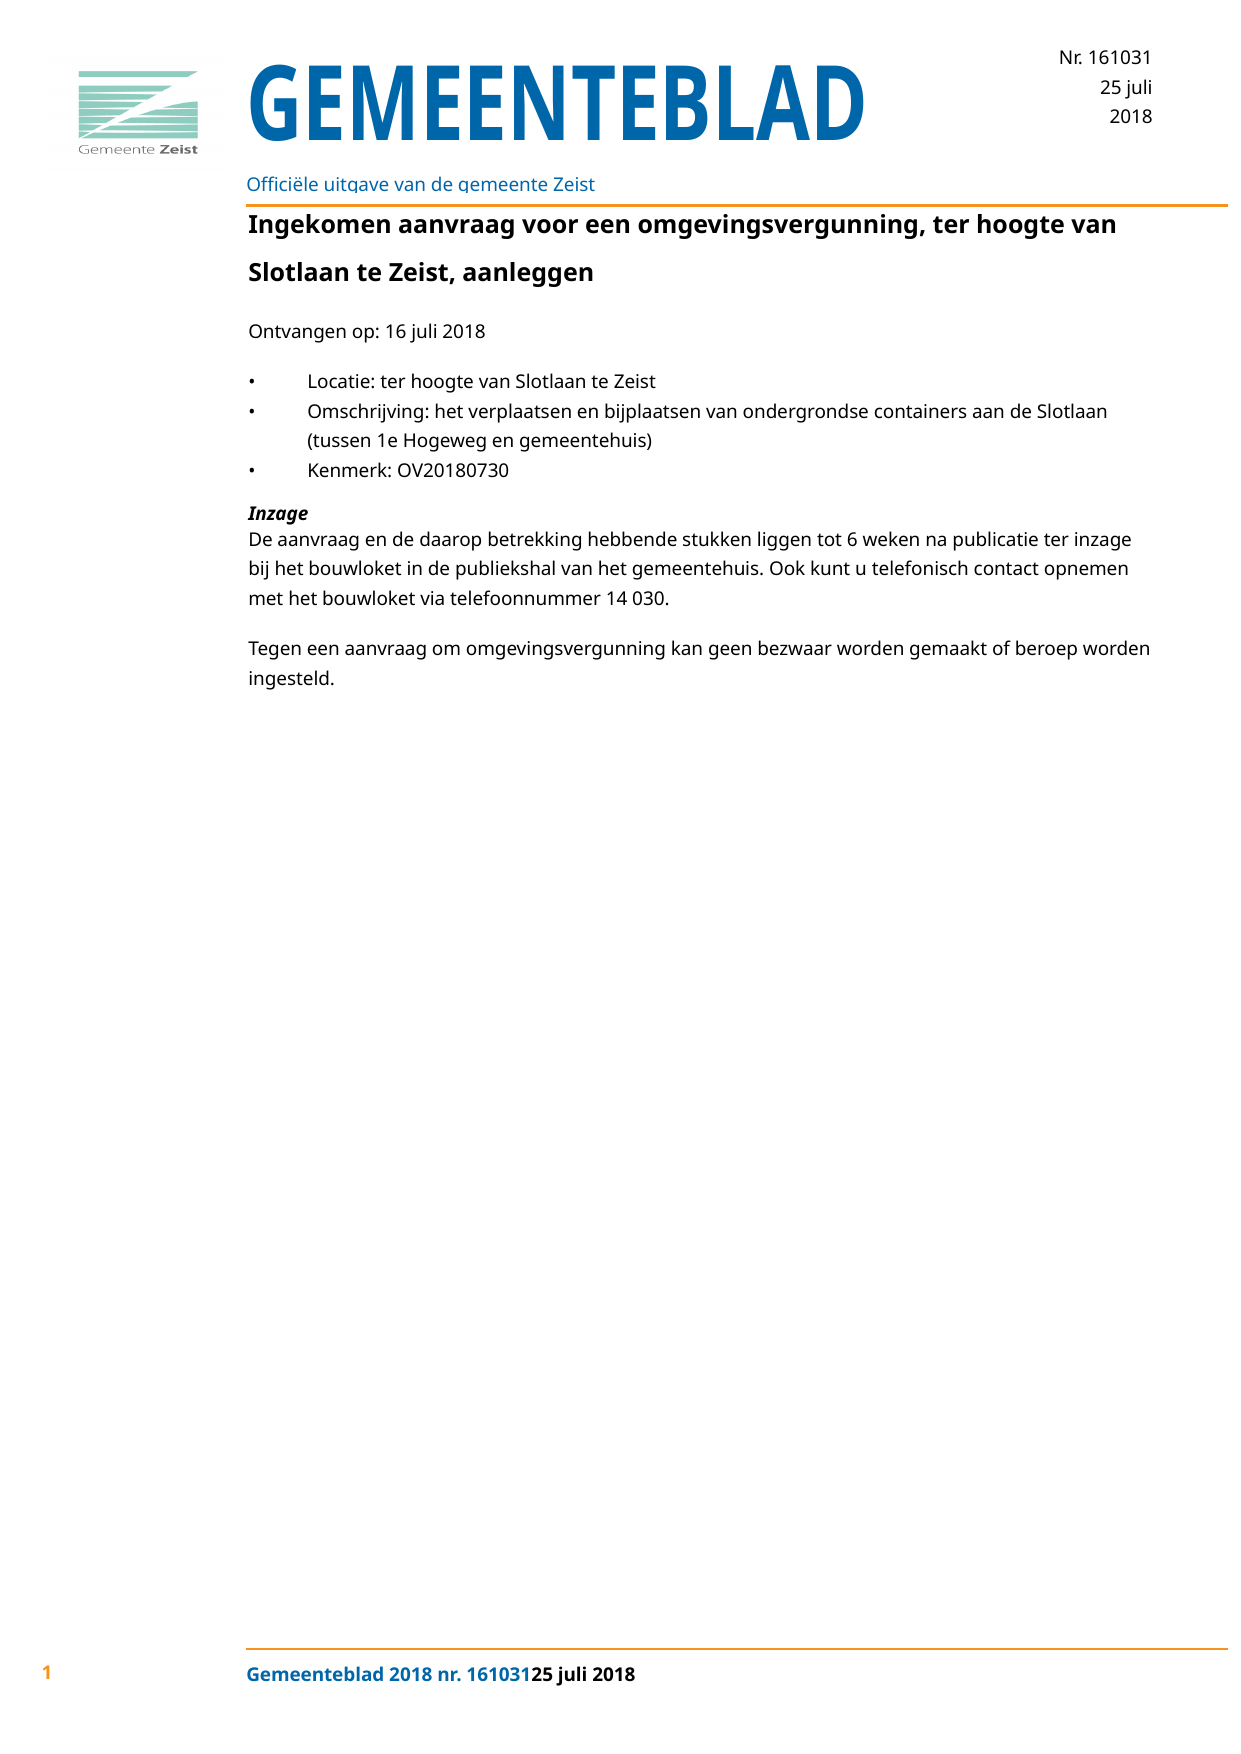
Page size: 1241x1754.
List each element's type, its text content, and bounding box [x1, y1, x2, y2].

text Tegen een aanvraag om omgevingsvergunning kan geen bezwaar worden gemaakt of beroep worden ingesteld. [248, 636, 1152, 691]
list Locatie: ter hoogte van Slotlaan te Zeist [248, 368, 1152, 394]
list Kenmerk: OV20180730 [248, 457, 1152, 483]
picture [41, 47, 231, 172]
list Omschrijving: het verplaatsen en bijplaatsen van ondergrondse containers aan de Slotlaan (tussen 1e Hogeweg en gemeentehuis) [248, 398, 1152, 453]
text Inzage [248, 500, 1152, 526]
text Ingekomen aanvraag voor een omgevingsvergunning, ter hoogte van Slotlaan te Zeist, aanleggen [248, 207, 1152, 288]
text De aanvraag en de daarop betrekking hebbende stukken liggen tot 6 weken na publicatie ter inzage bij het bouwloket in de publiekshal van het gemeentehuis. Ook kunt u telefonisch contact opnemen met het bouwloket via telefoonnummer 14 030. [248, 526, 1152, 611]
text Ontvangen op: 16 juli 2018 [248, 318, 1152, 344]
